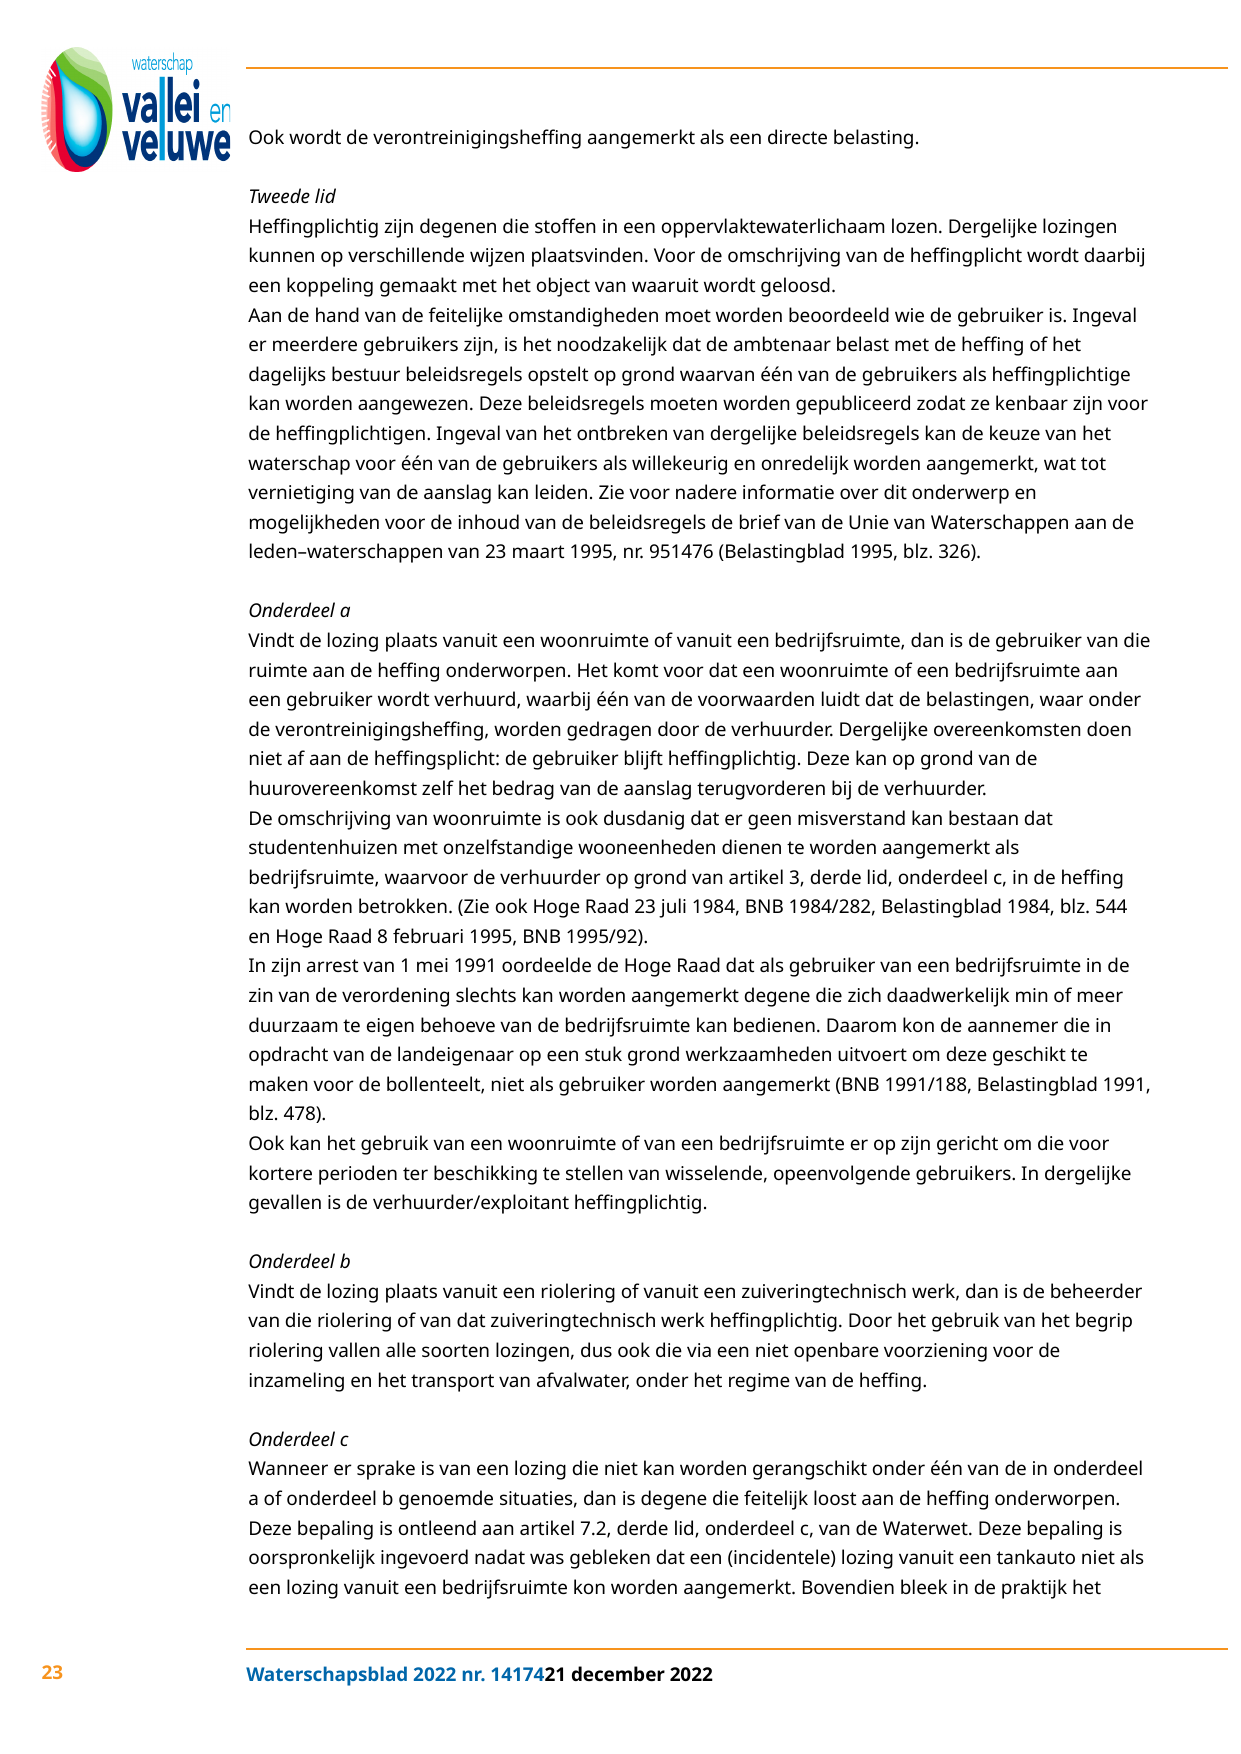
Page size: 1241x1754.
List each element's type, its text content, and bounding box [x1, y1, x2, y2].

text Onderdeel a [248, 598, 1152, 623]
text De omschrijving van woonruimte is ook dusdanig dat er geen misverstand kan bestaan dat studentenhuizen met onzelfstandige wooneenheden dienen te worden aangemerkt als bedrijfsruimte, waarvoor de verhuurder op grond van artikel 3, derde lid, onderdeel c, in de heffing kan worden betrokken. (Zie ook Hoge Raad 23 juli 1984, BNB 1984/282, Belastingblad 1984, blz. 544 en Hoge Raad 8 februari 1995, BNB 1995/92). [248, 805, 1152, 949]
text In zijn arrest van 1 mei 1991 oordeelde de Hoge Raad dat als gebruiker van een bedrijfsruimte in de zin van de verordening slechts kan worden aangemerkt degene die zich daadwerkelijk min of meer duurzaam te eigen behoeve van de bedrijfsruimte kan bedienen. Daarom kon de aannemer die in opdracht van de landeigenaar op een stuk grond werkzaamheden uitvoert om deze geschikt te maken voor de bollenteelt, niet als gebruiker worden aangemerkt (BNB 1991/188, Belastingblad 1991, blz. 478). [248, 953, 1152, 1126]
text Aan de hand van de feitelijke omstandigheden moet worden beoordeeld wie de gebruiker is. Ingeval er meerdere gebruikers zijn, is het noodzakelijk dat de ambtenaar belast met de heffing of het dagelijks bestuur beleidsregels opstelt op grond waarvan één van de gebruikers als heffingplichtige kan worden aangewezen. Deze beleidsregels moeten worden gepubliceerd zodat ze kenbaar zijn voor de heffingplichtigen. Ingeval van het ontbreken van dergelijke beleidsregels kan de keuze van het waterschap voor één van de gebruikers als willekeurig en onredelijk worden aangemerkt, wat tot vernietiging van de aanslag kan leiden. Zie voor nadere informatie over dit onderwerp en mogelijkheden voor de inhoud van de beleidsregels de brief van de Unie van Waterschappen aan de leden–waterschappen van 23 maart 1995, nr. 951476 (Belastingblad 1995, blz. 326). [248, 302, 1152, 564]
text Onderdeel c [248, 1426, 1152, 1452]
text Vindt de lozing plaats vanuit een riolering of vanuit een zuiveringtechnisch werk, dan is de beheerder van die riolering of van dat zuiveringtechnisch werk heffingplichtig. Door het gebruik van het begrip riolering vallen alle soorten lozingen, dus ook die via een niet openbare voorziening voor de inzameling en het transport van afvalwater, onder het regime van de heffing. [248, 1278, 1152, 1393]
text Heffingplichtig zijn degenen die stoffen in een oppervlaktewaterlichaam lozen. Dergelijke lozingen kunnen op verschillende wijzen plaatsvinden. Voor de omschrijving van de heffingplicht wordt daarbij een koppeling gemaakt met het object van waaruit wordt geloosd. [248, 213, 1152, 298]
text Vindt de lozing plaats vanuit een woonruimte of vanuit een bedrijfsruimte, dan is de gebruiker van die ruimte aan de heffing onderworpen. Het komt voor dat een woonruimte of een bedrijfsruimte aan een gebruiker wordt verhuurd, waarbij één van de voorwaarden luidt dat de belastingen, waar onder de verontreinigingsheffing, worden gedragen door de verhuurder. Dergelijke overeenkomsten doen niet af aan de heffingsplicht: de gebruiker blijft heffingplichtig. Deze kan op grond van de huurovereenkomst zelf het bedrag van de aanslag terugvorderen bij de verhuurder. [248, 627, 1152, 801]
text Ook wordt de verontreinigingsheffing aangemerkt als een directe belasting. [248, 124, 1152, 150]
text Onderdeel b [248, 1248, 1152, 1274]
text Ook kan het gebruik van een woonruimte of van een bedrijfsruimte er op zijn gericht om die voor kortere perioden ter beschikking te stellen van wisselende, opeenvolgende gebruikers. In dergelijke gevallen is de verhuurder/exploitant heffingplichtig. [248, 1130, 1152, 1215]
text Tweede lid [248, 183, 1152, 209]
text Wanneer er sprake is van een lozing die niet kan worden gerangschikt onder één van de in onderdeel a of onderdeel b genoemde situaties, dan is degene die feitelijk loost aan de heffing onderworpen. Deze bepaling is ontleend aan artikel 7.2, derde lid, onderdeel c, van de Waterwet. Deze bepaling is oorspronkelijk ingevoerd nadat was gebleken dat een (incidentele) lozing vanuit een tankauto niet als een lozing vanuit een bedrijfsruimte kon worden aangemerkt. Bovendien bleek in de praktijk het [248, 1456, 1152, 1600]
picture [41, 47, 231, 172]
